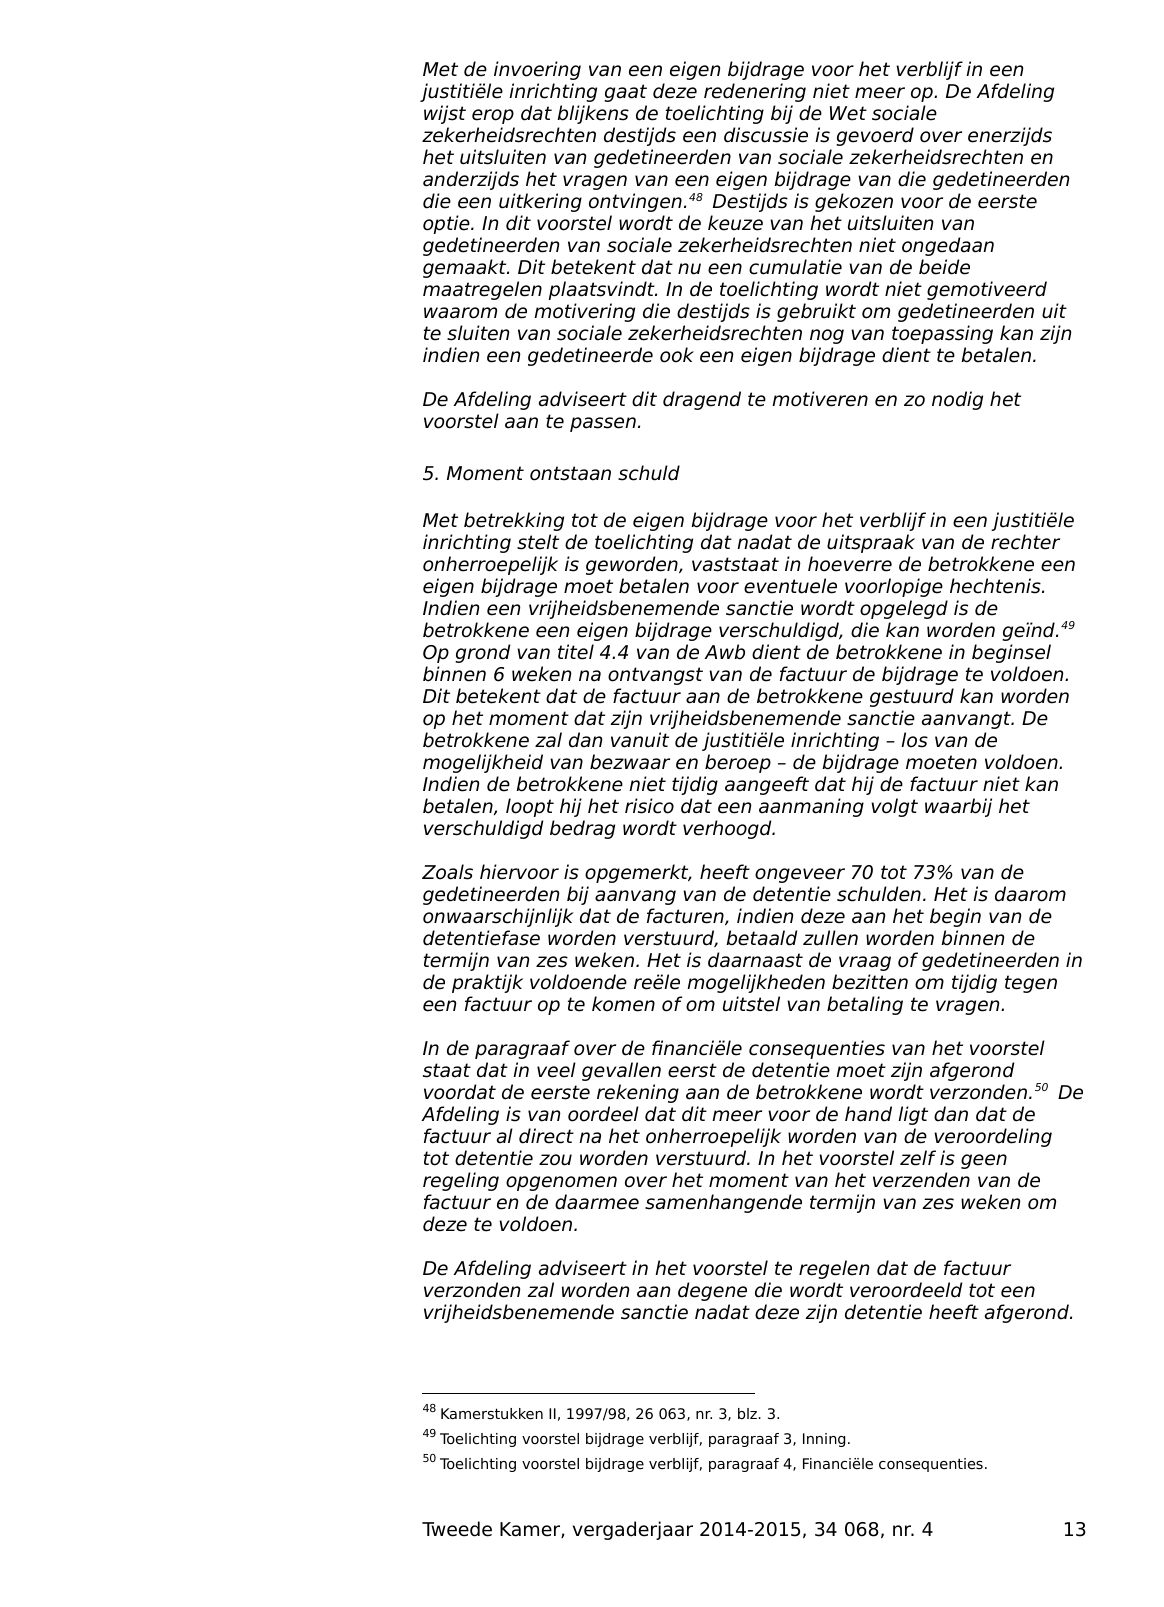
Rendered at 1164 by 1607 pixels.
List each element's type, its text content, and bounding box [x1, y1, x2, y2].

text Met betrekking tot de eigen bijdrage voor het verblijf in een justitiële inrichting stelt de toelichting dat nadat de uitspraak van de rechter onherroepelijk is geworden, vaststaat in hoeverre de betrokkene een eigen bijdrage moet betalen voor eventuele voorlopige hechtenis. Indien een vrijheidsbenemende sanctie wordt opgelegd is de betrokkene een eigen bijdrage verschuldigd, die kan worden geïnd. Op grond van titel 4.4 van de Awb dient de betrokkene in beginsel binnen 6 weken na ontvangst van de factuur de bijdrage te voldoen. Dit betekent dat de factuur aan de betrokkene gestuurd kan worden op het moment dat zijn vrijheidsbenemende sanctie aanvangt. De betrokkene zal dan vanuit de justitiële inrichting – los van de mogelijkheid van bezwaar en beroep – de bijdrage moeten voldoen. Indien de betrokkene niet tijdig aangeeft dat hij de factuur niet kan betalen, loopt hij het risico dat een aanmaning volgt waarbij het verschuldigd bedrag wordt verhoogd. [422, 510, 1087, 839]
text De Afdeling adviseert dit dragend te motiveren en zo nodig het voorstel aan te passen. [422, 389, 1087, 433]
text Zoals hiervoor is opgemerkt, heeft ongeveer 70 tot 73% van de gedetineerden bij aanvang van de detentie schulden. Het is daarom onwaarschijnlijk dat de facturen, indien deze aan het begin van de detentiefase worden verstuurd, betaald zullen worden binnen de termijn van zes weken. Het is daarnaast de vraag of gedetineerden in de praktijk voldoende reële mogelijkheden bezitten om tijdig tegen een factuur op te komen of om uitstel van betaling te vragen. [422, 862, 1087, 1016]
text In de paragraaf over de financiële consequenties van het voorstel staat dat in veel gevallen eerst de detentie moet zijn afgerond voordat de eerste rekening aan de betrokkene wordt verzonden. De Afdeling is van oordeel dat dit meer voor de hand ligt dan dat de factuur al direct na het onherroepelijk worden van de veroordeling tot detentie zou worden verstuurd. In het voorstel zelf is geen regeling opgenomen over het moment van het verzenden van de factuur en de daarmee samenhangende termijn van zes weken om deze te voldoen. [422, 1038, 1087, 1236]
text Met de invoering van een eigen bijdrage voor het verblijf in een justitiële inrichting gaat deze redenering niet meer op. De Afdeling wijst erop dat blijkens de toelichting bij de Wet sociale zekerheidsrechten destijds een discussie is gevoerd over enerzijds het uitsluiten van gedetineerden van sociale zekerheidsrechten en anderzijds het vragen van een eigen bijdrage van die gedetineerden die een uitkering ontvingen. Destijds is gekozen voor de eerste optie. In dit voorstel wordt de keuze van het uitsluiten van gedetineerden van sociale zekerheidsrechten niet ongedaan gemaakt. Dit betekent dat nu een cumulatie van de beide maatregelen plaatsvindt. In de toelichting wordt niet gemotiveerd waarom de motivering die destijds is gebruikt om gedetineerden uit te sluiten van sociale zekerheidsrechten nog van toepassing kan zijn indien een gedetineerde ook een eigen bijdrage dient te betalen. [422, 59, 1087, 367]
text Kamerstukken II, 1997/98, 26 063, nr. 3, blz. 3. [422, 1402, 1087, 1424]
text Toelichting voorstel bijdrage verblijf, paragraaf 4, Financiële consequenties. [422, 1452, 1087, 1474]
text Toelichting voorstel bijdrage verblijf, paragraaf 3, Inning. [422, 1427, 1087, 1449]
text De Afdeling adviseert in het voorstel te regelen dat de factuur verzonden zal worden aan degene die wordt veroordeeld tot een vrijheidsbenemende sanctie nadat deze zijn detentie heeft afgerond. [422, 1258, 1087, 1324]
subtitle 5. Moment ontstaan schuld [422, 463, 1087, 485]
